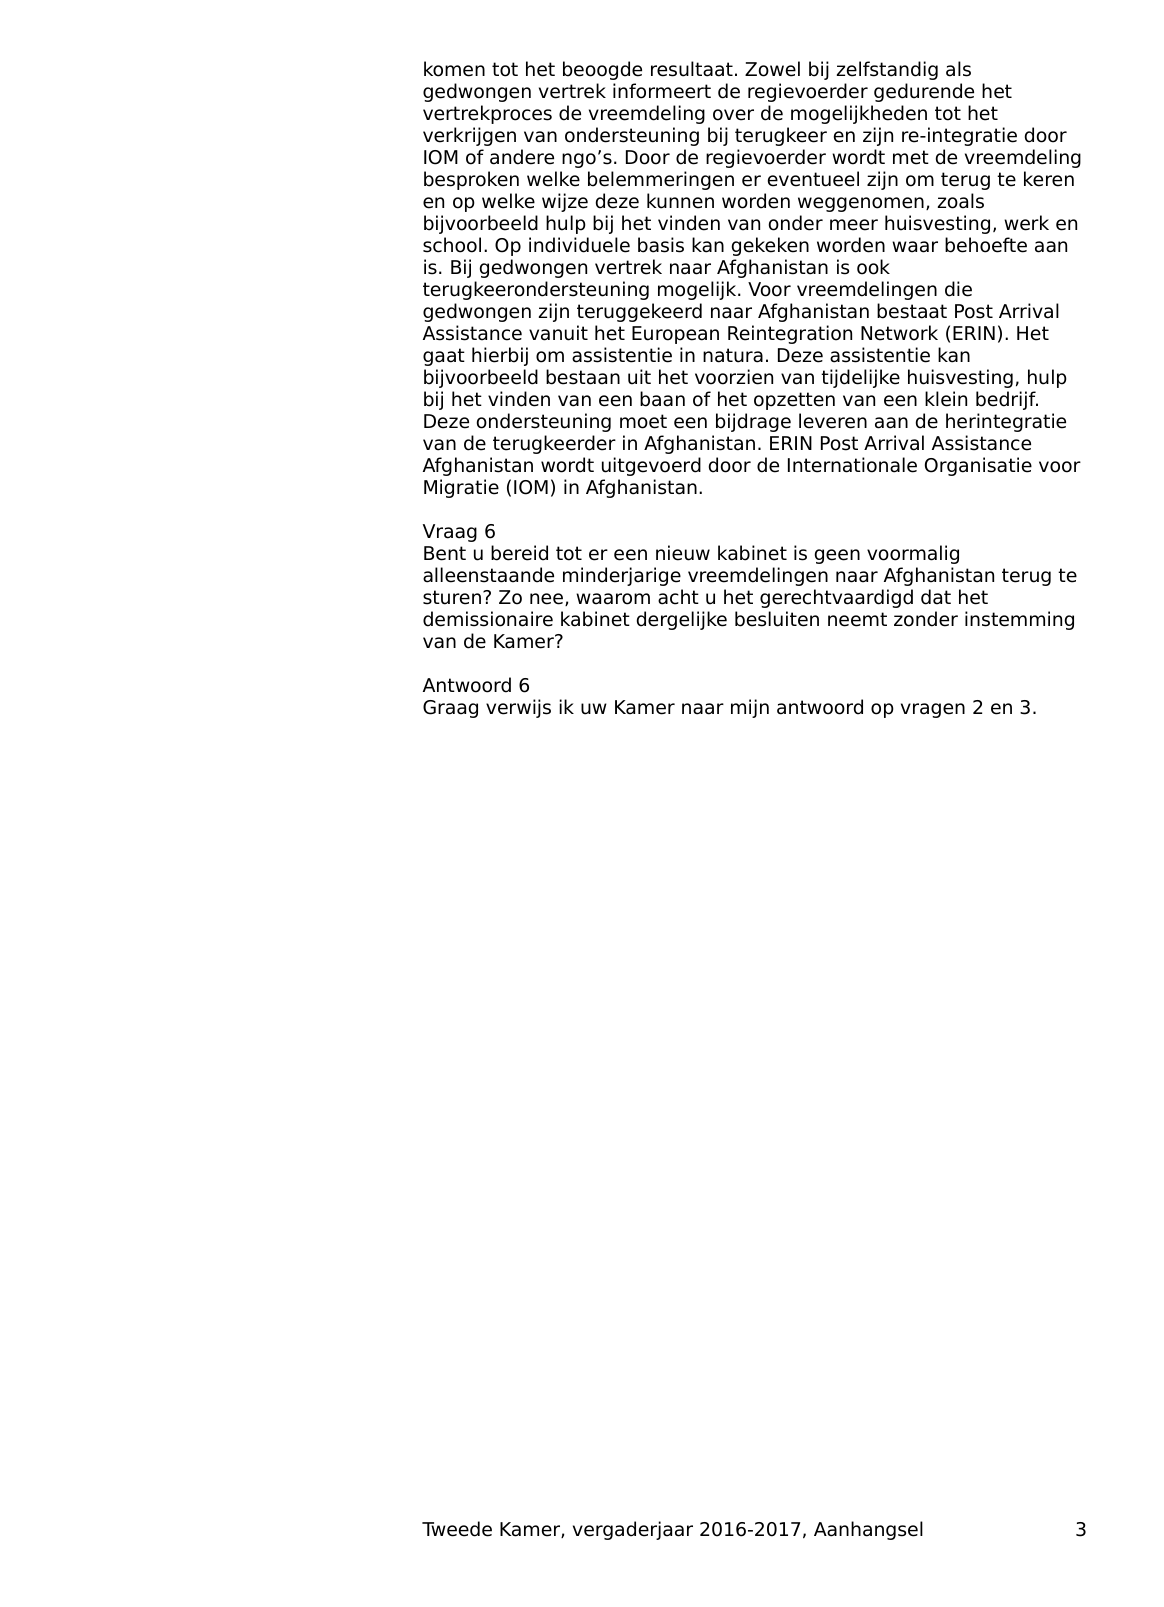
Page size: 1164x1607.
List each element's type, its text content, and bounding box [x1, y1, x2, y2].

text Graag verwijs ik uw Kamer naar mijn antwoord op vragen 2 en 3. [422, 697, 1087, 719]
text Bent u bereid tot er een nieuw kabinet is geen voormalig alleenstaande minderjarige vreemdelingen naar Afghanistan terug te sturen? Zo nee, waarom acht u het gerechtvaardigd dat het demissionaire kabinet dergelijke besluiten neemt zonder instemming van de Kamer? [422, 543, 1087, 653]
text Antwoord 6 [422, 675, 1087, 697]
text Vraag 6 [422, 521, 1087, 543]
text komen tot het beoogde resultaat. Zowel bij zelfstandig als gedwongen vertrek informeert de regievoerder gedurende het vertrekproces de vreemdeling over de mogelijkheden tot het verkrijgen van ondersteuning bij terugkeer en zijn re-integratie door IOM of andere ngo’s. Door de regievoerder wordt met de vreemdeling besproken welke belemmeringen er eventueel zijn om terug te keren en op welke wijze deze kunnen worden weggenomen, zoals bijvoorbeeld hulp bij het vinden van onder meer huisvesting, werk en school. Op individuele basis kan gekeken worden waar behoefte aan is. Bij gedwongen vertrek naar Afghanistan is ook terugkeerondersteuning mogelijk. Voor vreemdelingen die gedwongen zijn teruggekeerd naar Afghanistan bestaat Post Arrival Assistance vanuit het European Reintegration Network (ERIN). Het gaat hierbij om assistentie in natura. Deze assistentie kan bijvoorbeeld bestaan uit het voorzien van tijdelijke huisvesting, hulp bij het vinden van een baan of het opzetten van een klein bedrijf. Deze ondersteuning moet een bijdrage leveren aan de herintegratie van de terugkeerder in Afghanistan. ERIN Post Arrival Assistance Afghanistan wordt uitgevoerd door de Internationale Organisatie voor Migratie (IOM) in Afghanistan. [422, 59, 1087, 499]
